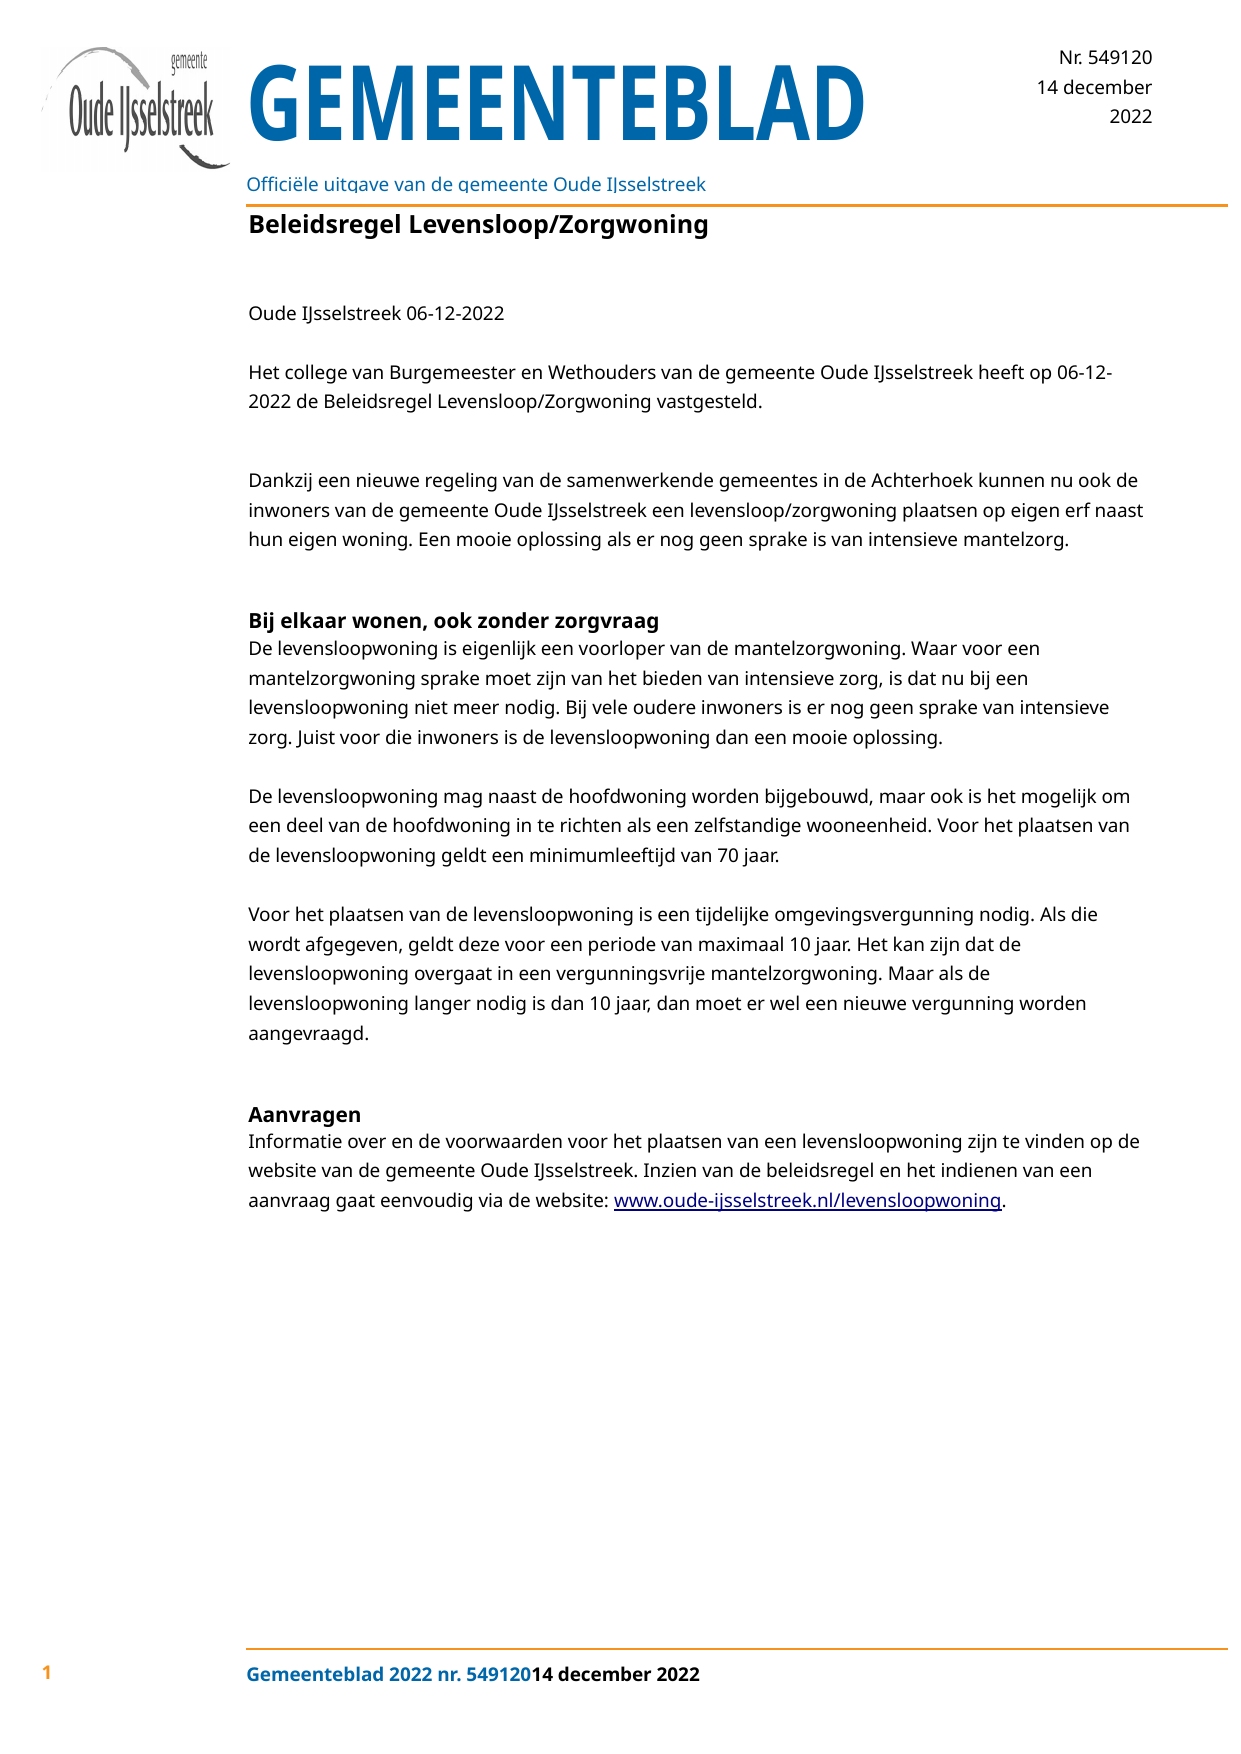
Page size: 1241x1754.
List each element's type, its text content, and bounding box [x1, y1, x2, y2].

text De levensloopwoning mag naast de hoofdwoning worden bijgebouwd, maar ook is het mogelijk om een deel van de hoofdwoning in te richten als een zelfstandige wooneenheid. Voor het plaatsen van de levensloopwoning geldt een minimumleeftijd van 70 jaar. [248, 783, 1152, 868]
text Dankzij een nieuwe regeling van de samenwerkende gemeentes in de Achterhoek kunnen nu ook de inwoners van de gemeente Oude IJsselstreek een levensloop/zorgwoning plaatsen op eigen erf naast hun eigen woning. Een mooie oplossing als er nog geen sprake is van intensieve mantelzorg. [248, 467, 1152, 552]
text De levensloopwoning is eigenlijk een voorloper van de mantelzorgwoning. Waar voor een mantelzorgwoning sprake moet zijn van het bieden van intensieve zorg, is dat nu bij een levensloopwoning niet meer nodig. Bij vele oudere inwoners is er nog geen sprake van intensieve zorg. Juist voor die inwoners is de levensloopwoning dan een mooie oplossing. [248, 635, 1152, 749]
text Het college van Burgemeester en Wethouders van de gemeente Oude IJsselstreek heeft op 06-12-2022 de Beleidsregel Levensloop/Zorgwoning vastgesteld. [248, 359, 1152, 414]
text Aanvragen [248, 1100, 1152, 1128]
text Oude IJsselstreek 06-12-2022 [248, 300, 1152, 326]
text Beleidsregel Levensloop/Zorgwoning [248, 207, 1152, 241]
text Informatie over en de voorwaarden voor het plaatsen van een levensloopwoning zijn te vinden op de website van de gemeente Oude IJsselstreek. Inzien van de beleidsregel en het indienen van een aanvraag gaat eenvoudig via de website: www.oude-ijsselstreek.nl/levensloopwoning. [248, 1128, 1152, 1213]
text Voor het plaatsen van de levensloopwoning is een tijdelijke omgevingsvergunning nodig. Als die wordt afgegeven, geldt deze voor een periode van maximaal 10 jaar. Het kan zijn dat de levensloopwoning overgaat in een vergunningsvrije mantelzorgwoning. Maar als de levensloopwoning langer nodig is dan 10 jaar, dan moet er wel een nieuwe vergunning worden aangevraagd. [248, 901, 1152, 1045]
text Bij elkaar wonen, ook zonder zorgvraag [248, 607, 1152, 635]
picture [41, 47, 231, 172]
